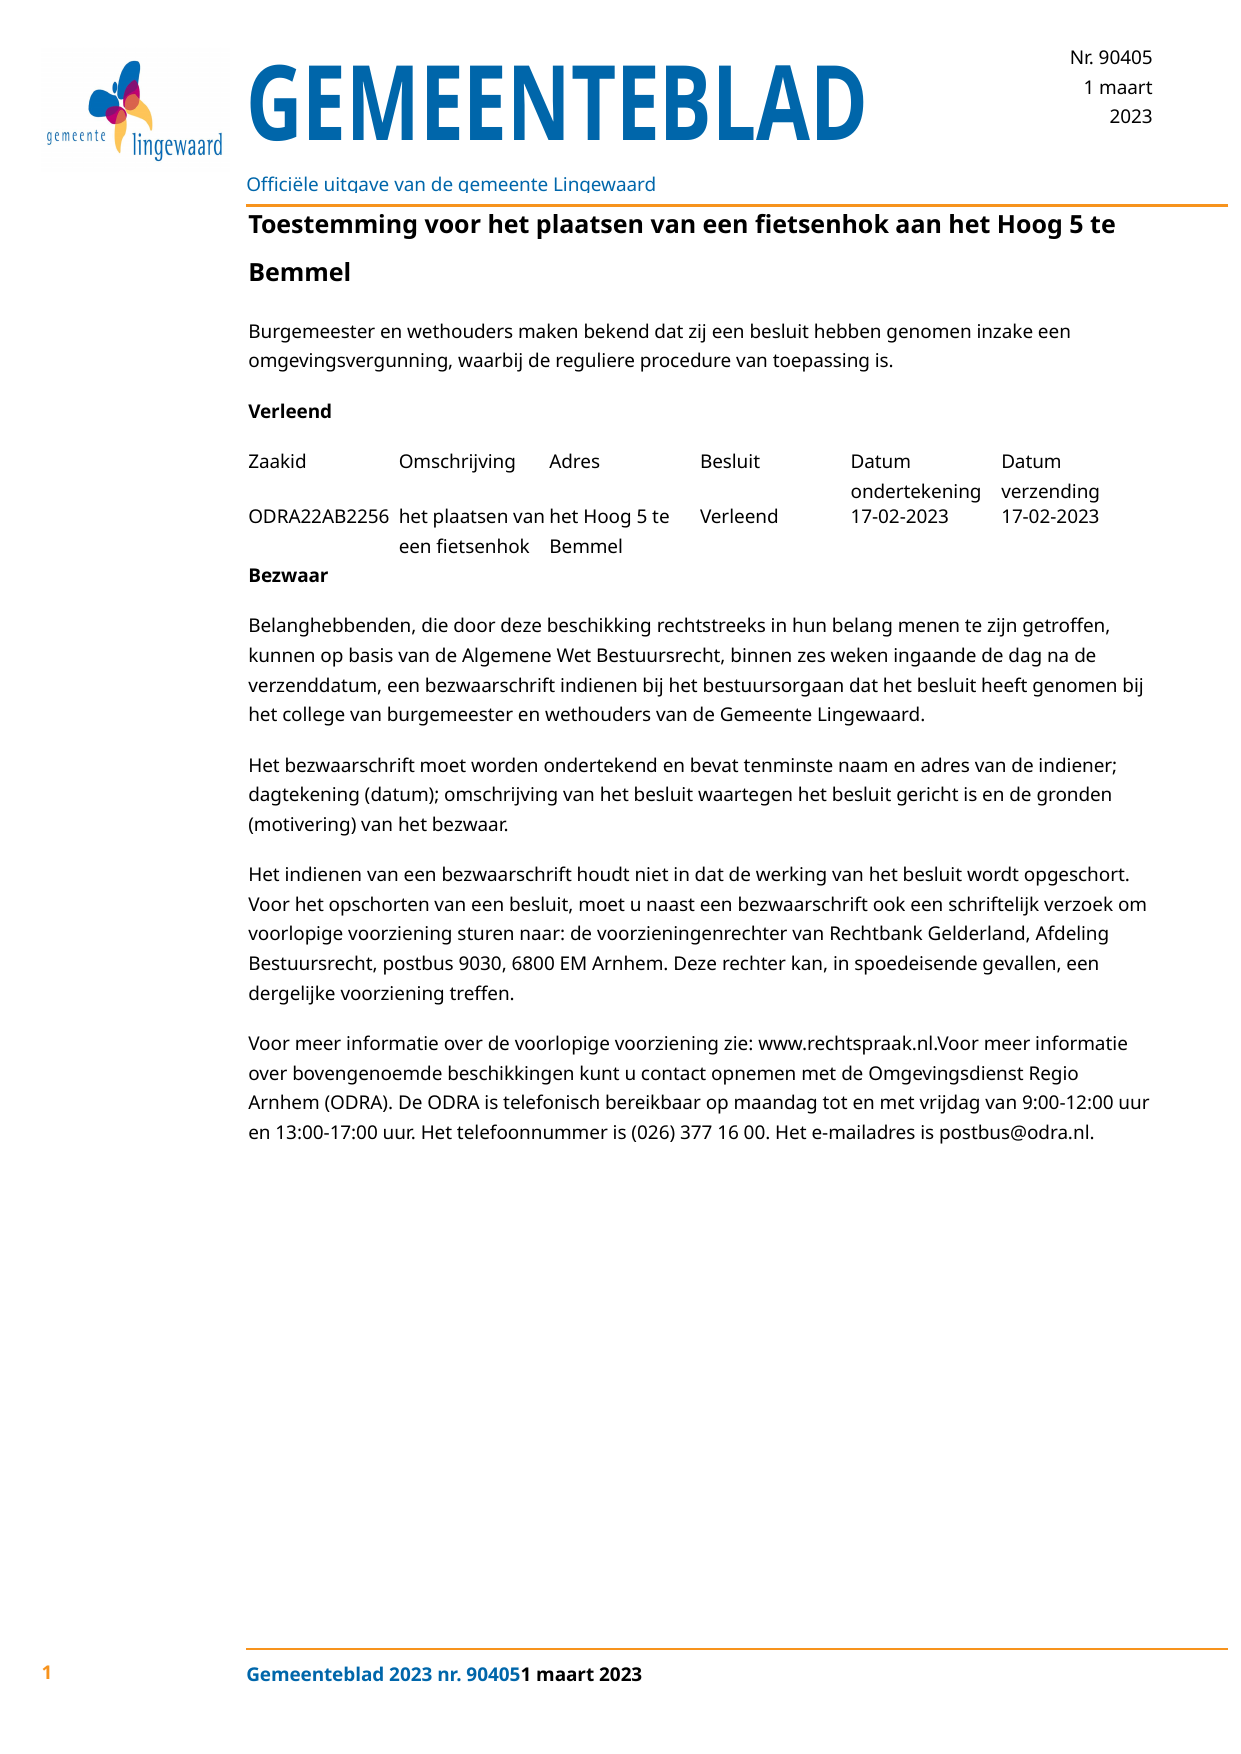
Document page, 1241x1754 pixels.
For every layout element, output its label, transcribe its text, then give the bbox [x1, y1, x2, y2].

table_cell het plaatsen van een fietsenhok [399, 504, 549, 559]
table_header Besluit [700, 449, 850, 504]
text Verleend [248, 398, 1152, 424]
text Het bezwaarschrift moet worden ondertekend en bevat tenminste naam en adres van de indiener; dagtekening (datum); omschrijving van het besluit waartegen het besluit gericht is en de gronden (motivering) van het bezwaar. [248, 752, 1152, 837]
text Toestemming voor het plaatsen van een fietsenhok aan het Hoog 5 te Bemmel [248, 207, 1152, 288]
table_header Omschrijving [399, 449, 549, 504]
table_header Adres [549, 449, 700, 504]
text Voor meer informatie over de voorlopige voorziening zie: www.rechtspraak.nl.Voor meer informatie over bovengenoemde beschikkingen kunt u contact opnemen met de Omgevingsdienst Regio Arnhem (ODRA). De ODRA is telefonisch bereikbaar op maandag tot en met vrijdag van 9:00-12:00 uur en 13:00-17:00 uur. Het telefoonnummer is (026) 377 16 00. Het e-mailadres is postbus@odra.nl. [248, 1030, 1152, 1145]
table_header Datum ondertekening [850, 449, 1001, 504]
text Bezwaar [248, 562, 1152, 588]
text Burgemeester en wethouders maken bekend dat zij een besluit hebben genomen inzake een omgevingsvergunning, waarbij de reguliere procedure van toepassing is. [248, 318, 1152, 373]
text Het indienen van een bezwaarschrift houdt niet in dat de werking van het besluit wordt opgeschort. Voor het opschorten van een besluit, moet u naast een bezwaarschrift ook een schriftelijk verzoek om voorlopige voorziening sturen naar: de voorzieningenrechter van Rechtbank Gelderland, Afdeling Bestuursrecht, postbus 9030, 6800 EM Arnhem. Deze rechter kan, in spoedeisende gevallen, een dergelijke voorziening treffen. [248, 861, 1152, 1006]
table_cell 17-02-2023 [1001, 504, 1152, 559]
table_cell het Hoog 5 te Bemmel [549, 504, 700, 559]
table_cell Verleend [700, 504, 850, 559]
table_header Datum verzending [1001, 449, 1152, 504]
table_cell ODRA22AB2256 [248, 504, 398, 559]
picture [41, 47, 231, 172]
table_cell 17-02-2023 [850, 504, 1001, 559]
table_header Zaakid [248, 449, 398, 504]
text Belanghebbenden, die door deze beschikking rechtstreeks in hun belang menen te zijn getroffen, kunnen op basis van de Algemene Wet Bestuursrecht, binnen zes weken ingaande de dag na de verzenddatum, een bezwaarschrift indienen bij het bestuursorgaan dat het besluit heeft genomen bij het college van burgemeester en wethouders van de Gemeente Lingewaard. [248, 613, 1152, 727]
